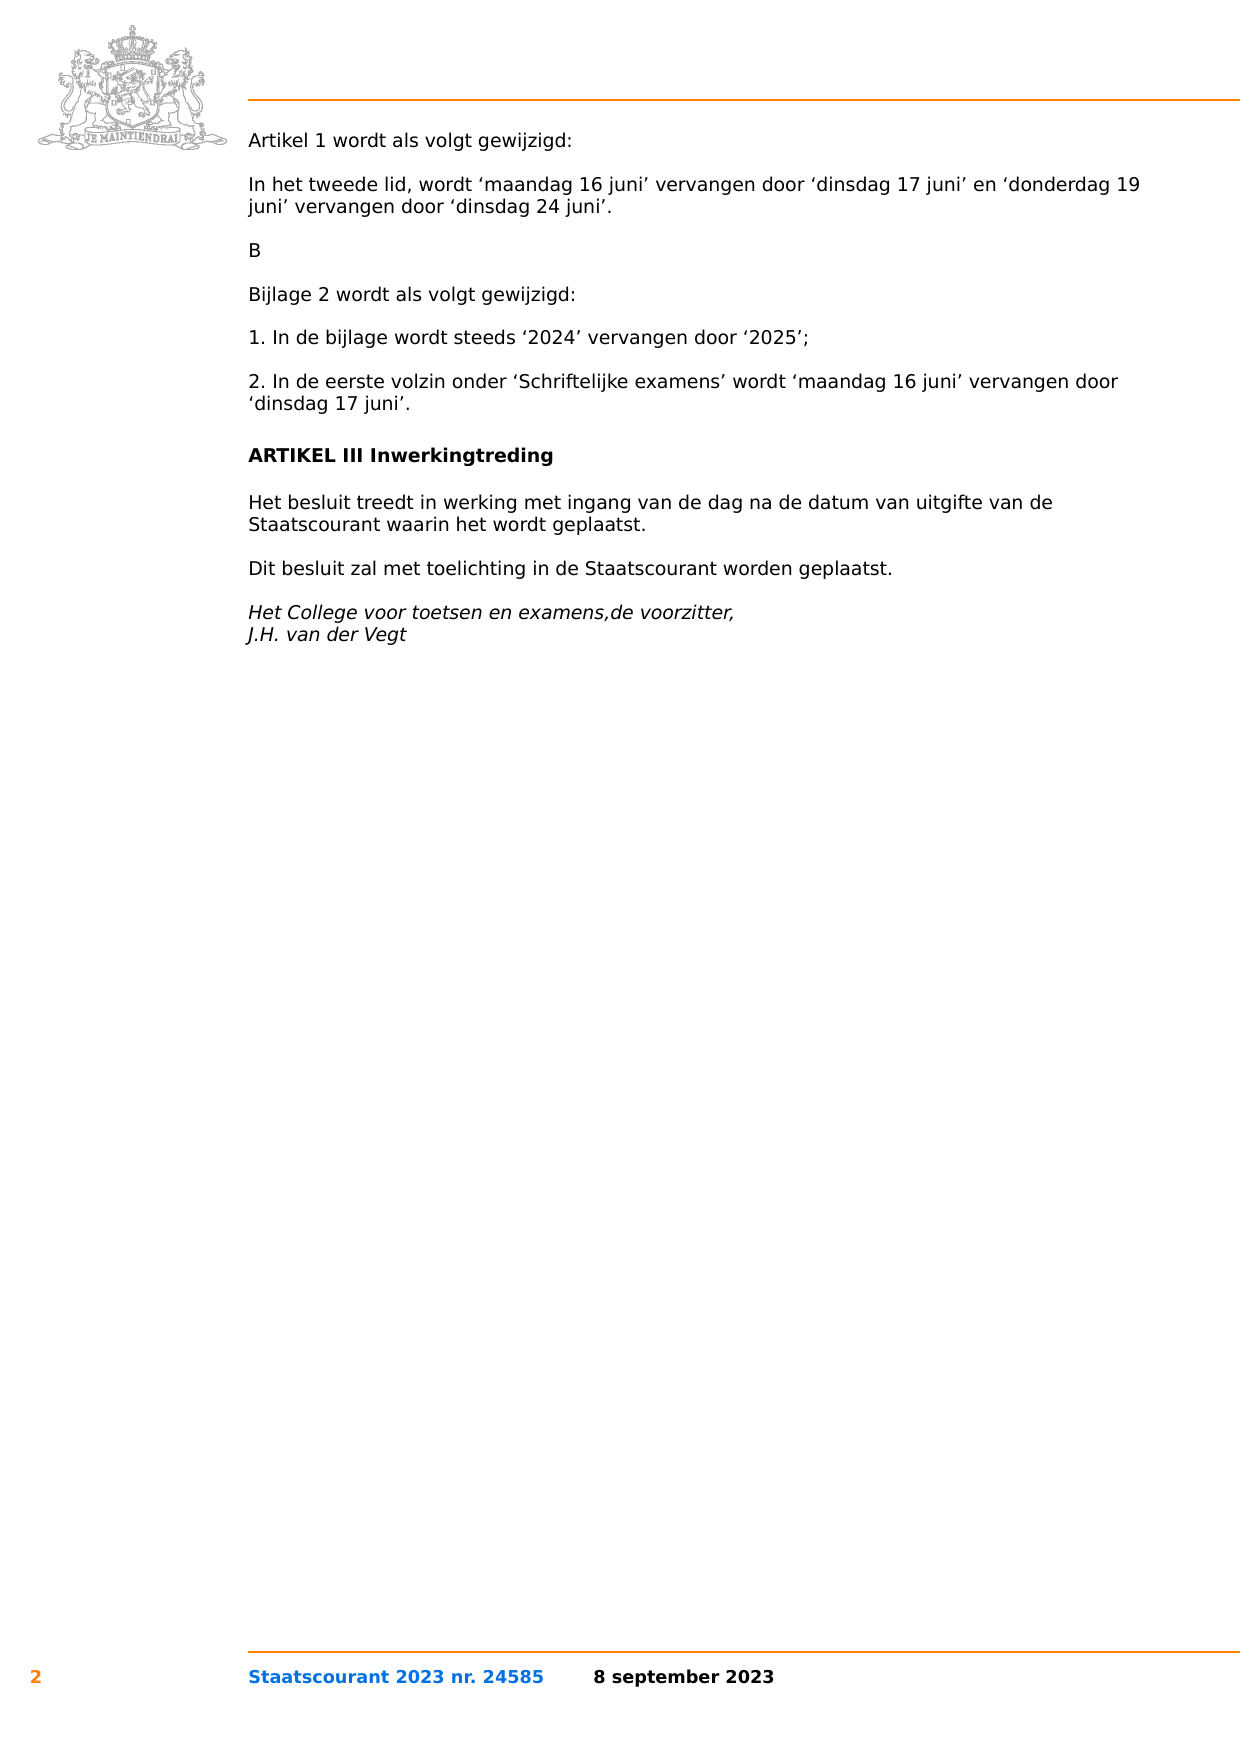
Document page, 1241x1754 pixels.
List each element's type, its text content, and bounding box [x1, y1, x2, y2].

picture [38, 25, 227, 150]
text Bijlage 2 wordt als volgt gewijzigd: [248, 283, 1163, 305]
text 1. In de bijlage wordt steeds ‘2024’ vervangen door ‘2025’; [248, 327, 1163, 349]
text Het College voor toetsen en examens,de voorzitter, J.H. van der Vegt [248, 602, 1163, 646]
text 2. In de eerste volzin onder ‘Schriftelijke examens’ wordt ‘maandag 16 juni’ vervangen door ‘dinsdag 17 juni’. [248, 371, 1163, 415]
subtitle ARTIKEL III Inwerkingtreding [248, 445, 1163, 467]
text Het besluit treedt in werking met ingang van de dag na de datum van uitgifte van de Staatscourant waarin het wordt geplaatst. [248, 492, 1163, 536]
text Artikel 1 wordt als volgt gewijzigd: [248, 130, 1163, 152]
text In het tweede lid, wordt ‘maandag 16 juni’ vervangen door ‘dinsdag 17 juni’ en ‘donderdag 19 juni’ vervangen door ‘dinsdag 24 juni’. [248, 174, 1163, 218]
text B [248, 239, 1163, 262]
text Dit besluit zal met toelichting in de Staatscourant worden geplaatst. [248, 558, 1163, 580]
